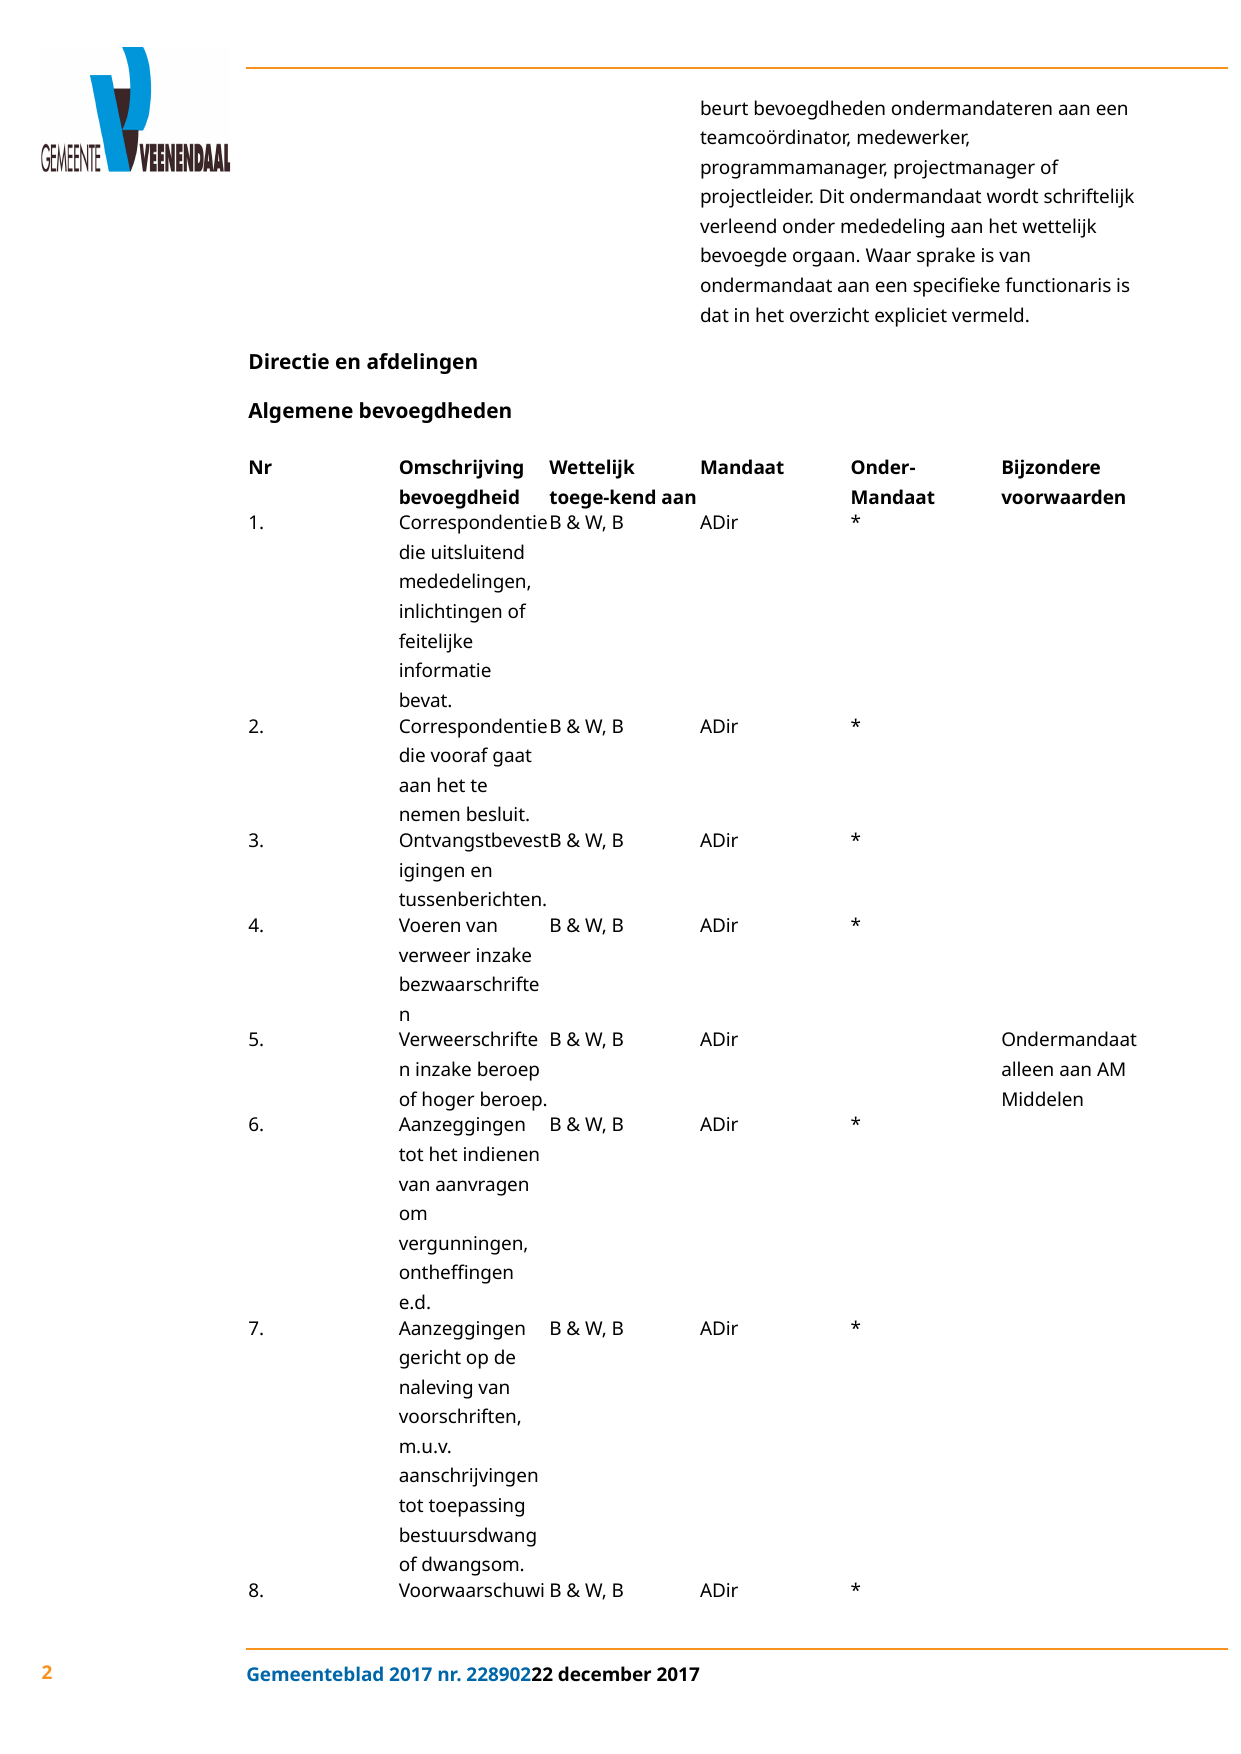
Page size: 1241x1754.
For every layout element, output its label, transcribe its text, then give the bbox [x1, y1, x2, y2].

table_cell * [850, 1577, 1001, 1603]
table_cell * [850, 1112, 1001, 1315]
table_cell [248, 1027, 398, 1112]
table_cell B & W, B [549, 510, 700, 713]
table_cell B & W, B [549, 1577, 700, 1603]
table_cell [850, 1027, 1001, 1112]
table_header Onder- Mandaat [850, 454, 1001, 509]
table_cell ADir [700, 912, 850, 1027]
table_cell [248, 510, 398, 713]
picture [41, 47, 130, 172]
table_header Wettelijk toege-kend aan [549, 454, 700, 509]
table_cell B & W, B [549, 912, 700, 1027]
table_cell ADir [700, 713, 850, 827]
table_cell [1001, 713, 1152, 827]
table_cell [248, 827, 398, 912]
table_cell [248, 1112, 398, 1315]
table_cell Ontvangstbevestigingen en tussenberichten. [399, 827, 549, 912]
table_cell ADir [700, 827, 850, 912]
table_cell ADir [700, 1577, 850, 1603]
table_header Bijzondere voorwaarden [1001, 454, 1152, 509]
table_cell B & W, B [549, 1027, 700, 1112]
table_cell B & W, B [549, 1315, 700, 1577]
table_cell * [850, 1315, 1001, 1577]
table_header Mandaat [700, 454, 850, 509]
table_header Nr [248, 454, 398, 509]
table_cell Correspondentie die vooraf gaat aan het te nemen besluit. [399, 713, 549, 827]
table_cell [1001, 1577, 1152, 1603]
table_cell * [850, 713, 1001, 827]
table_header Omschrijving bevoegdheid [399, 454, 549, 509]
table_cell B & W, B [549, 827, 700, 912]
text Algemene bevoegdheden [248, 396, 1152, 424]
table_cell * [850, 510, 1001, 713]
table_cell [248, 95, 700, 328]
table_cell * [850, 827, 1001, 912]
table_cell [1001, 1315, 1152, 1577]
table_cell * [850, 912, 1001, 1027]
table_cell Ondermandaat alleen aan AM Middelen [1001, 1027, 1152, 1112]
table_cell [1001, 1112, 1152, 1315]
table_cell Voorwaarschuwi [399, 1577, 549, 1603]
table_cell ADir [700, 1112, 850, 1315]
table_cell Aanzeggingen tot het indienen van aanvragen om vergunningen, ontheffingen e.d. [399, 1112, 549, 1315]
picture [123, 47, 231, 172]
table_cell beurt bevoegdheden ondermandateren aan een teamcoördinator, medewerker, programmamanager, projectmanager of projectleider. Dit ondermandaat wordt schriftelijk verleend onder mededeling aan het wettelijk bevoegde orgaan. Waar sprake is van ondermandaat aan een specifieke functionaris is dat in het overzicht expliciet vermeld. [700, 95, 1152, 328]
table_cell B & W, B [549, 713, 700, 827]
table_cell [248, 1315, 398, 1577]
table_cell B & W, B [549, 1112, 700, 1315]
table_cell Voeren van verweer inzake bezwaarschriften [399, 912, 549, 1027]
table_cell [248, 912, 398, 1027]
table_cell [1001, 827, 1152, 912]
table_cell ADir [700, 510, 850, 713]
table_cell Correspondentie die uitsluitend mededelingen, inlichtingen of feitelijke informatie bevat. [399, 510, 549, 713]
table_cell ADir [700, 1315, 850, 1577]
table_cell [1001, 510, 1152, 713]
text Directie en afdelingen [248, 347, 1152, 375]
table_cell Aanzeggingen gericht op de naleving van voorschriften, m.u.v. aanschrijvingen tot toepassing bestuursdwang of dwangsom. [399, 1315, 549, 1577]
table_cell [248, 713, 398, 827]
table_cell [1001, 912, 1152, 1027]
table_cell Verweerschriften inzake beroep of hoger beroep. [399, 1027, 549, 1112]
table_cell ADir [700, 1027, 850, 1112]
table_cell [248, 1577, 398, 1603]
